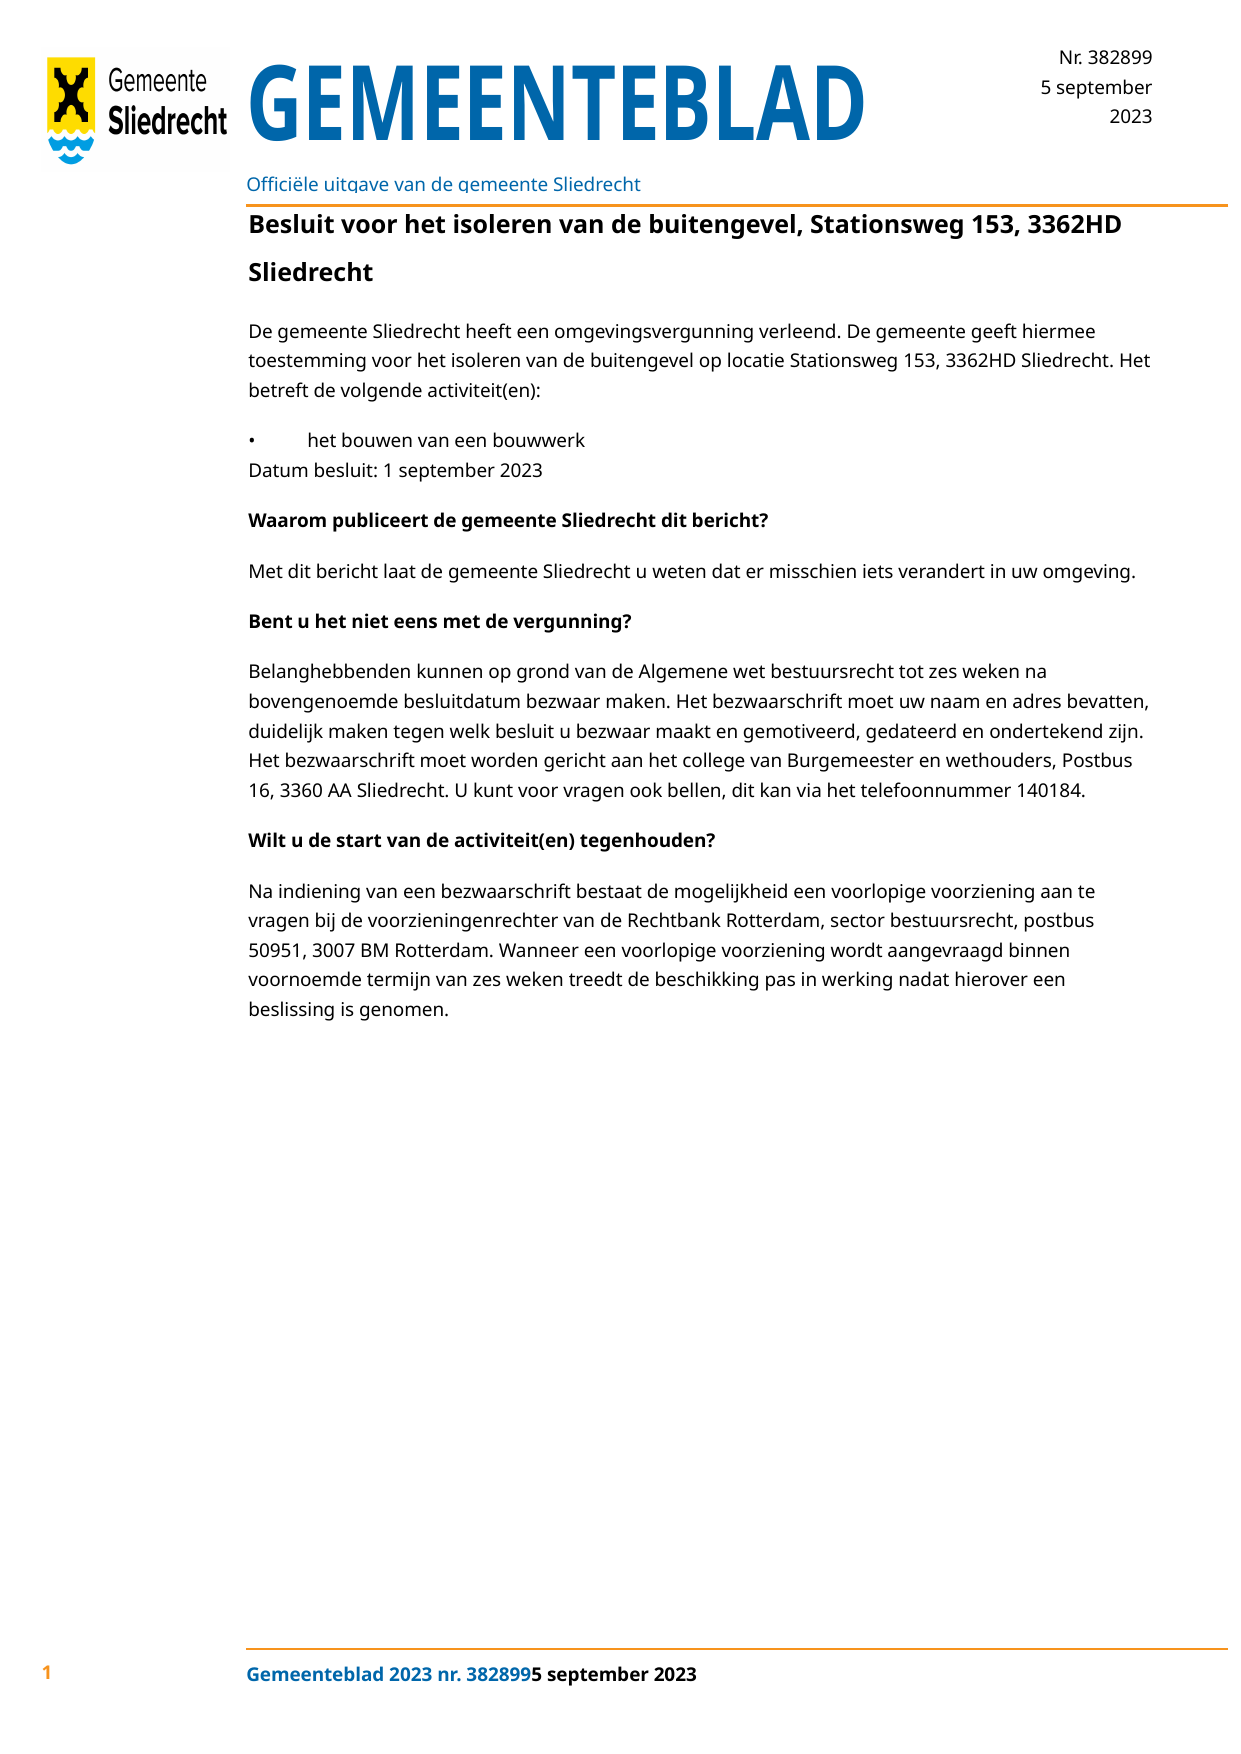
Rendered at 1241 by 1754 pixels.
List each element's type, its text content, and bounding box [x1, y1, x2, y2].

list het bouwen van een bouwwerk [248, 427, 1152, 453]
text Datum besluit: 1 september 2023 [248, 457, 1152, 483]
text Met dit bericht laat de gemeente Sliedrecht u weten dat er misschien iets verandert in uw omgeving. [248, 558, 1152, 584]
text Besluit voor het isoleren van de buitengevel, Stationsweg 153, 3362HD Sliedrecht [248, 207, 1152, 288]
text Belanghebbenden kunnen op grond van de Algemene wet bestuursrecht tot zes weken na bovengenoemde besluitdatum bezwaar maken. Het bezwaarschrift moet uw naam en adres bevatten, duidelijk maken tegen welk besluit u bezwaar maakt en gemotiveerd, gedateerd en ondertekend zijn. Het bezwaarschrift moet worden gericht aan het college van Burgemeester en wethouders, Postbus 16, 3360 AA Sliedrecht. U kunt voor vragen ook bellen, dit kan via het telefoonnummer 140184. [248, 659, 1152, 803]
text Bent u het niet eens met de vergunning? [248, 608, 1152, 634]
text Na indiening van een bezwaarschrift bestaat de mogelijkheid een voorlopige voorziening aan te vragen bij de voorzieningenrechter van de Rechtbank Rotterdam, sector bestuursrecht, postbus 50951, 3007 BM Rotterdam. Wanneer een voorlopige voorziening wordt aangevraagd binnen voornoemde termijn van zes weken treedt de beschikking pas in werking nadat hierover een beslissing is genomen. [248, 878, 1152, 1022]
text De gemeente Sliedrecht heeft een omgevingsvergunning verleend. De gemeente geeft hiermee toestemming voor het isoleren van de buitengevel op locatie Stationsweg 153, 3362HD Sliedrecht. Het betreft de volgende activiteit(en): [248, 318, 1152, 403]
picture [41, 47, 231, 172]
text Waarom publiceert de gemeente Sliedrecht dit bericht? [248, 507, 1152, 533]
text Wilt u de start van de activiteit(en) tegenhouden? [248, 827, 1152, 853]
